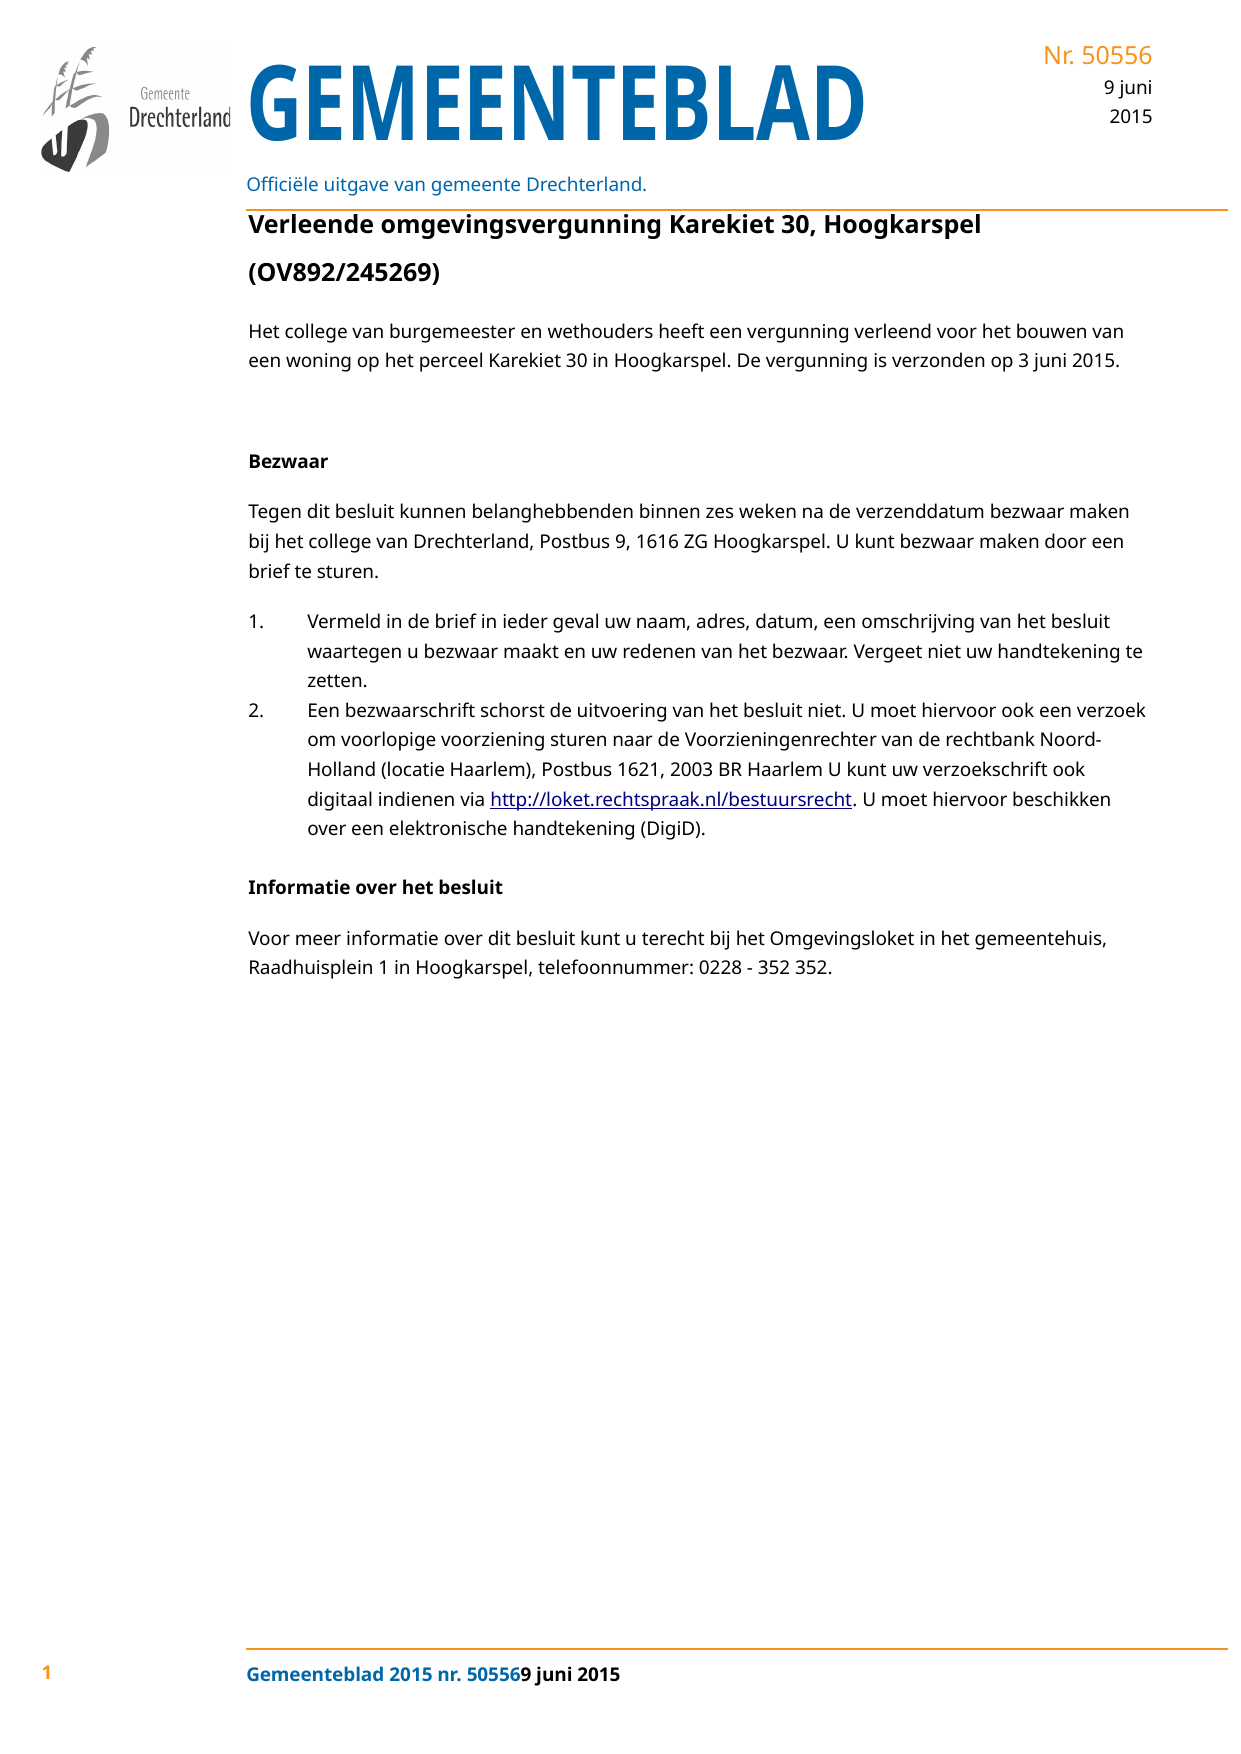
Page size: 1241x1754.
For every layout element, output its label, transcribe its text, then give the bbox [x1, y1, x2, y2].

text Tegen dit besluit kunnen belanghebbenden binnen zes weken na de verzenddatum bezwaar maken bij het college van Drechterland, Postbus 9, 1616 ZG Hoogkarspel. U kunt bezwaar maken door een brief te sturen. [248, 499, 1152, 584]
text Bezwaar [248, 448, 1152, 474]
list Vermeld in de brief in ieder geval uw naam, adres, datum, een omschrijving van het besluit waartegen u bezwaar maakt en uw redenen van het bezwaar. Vergeet niet uw handtekening te zetten. [248, 608, 1152, 693]
text Voor meer informatie over dit besluit kunt u terecht bij het Omgevingsloket in het gemeentehuis, Raadhuisplein 1 in Hoogkarspel, telefoonnummer: 0228 - 352 352. [248, 925, 1152, 980]
text Informatie over het besluit [248, 874, 1152, 900]
list Een bezwaarschrift schorst de uitvoering van het besluit niet. U moet hiervoor ook een verzoek om voorlopige voorziening sturen naar de Voorzieningenrechter van de rechtbank Noord-Holland (locatie Haarlem), Postbus 1621, 2003 BR Haarlem U kunt uw verzoekschrift ook digitaal indienen via http://loket.rechtspraak.nl/bestuursrecht. U moet hiervoor beschikken over een elektronische handtekening (DigiD). [248, 697, 1152, 841]
text Verleende omgevingsvergunning Karekiet 30, Hoogkarspel (OV892/245269) [248, 211, 1152, 288]
text Het college van burgemeester en wethouders heeft een vergunning verleend voor het bouwen van een woning op het perceel Karekiet 30 in Hoogkarspel. De vergunning is verzonden op 3 juni 2015. [248, 318, 1152, 373]
picture [41, 47, 231, 172]
